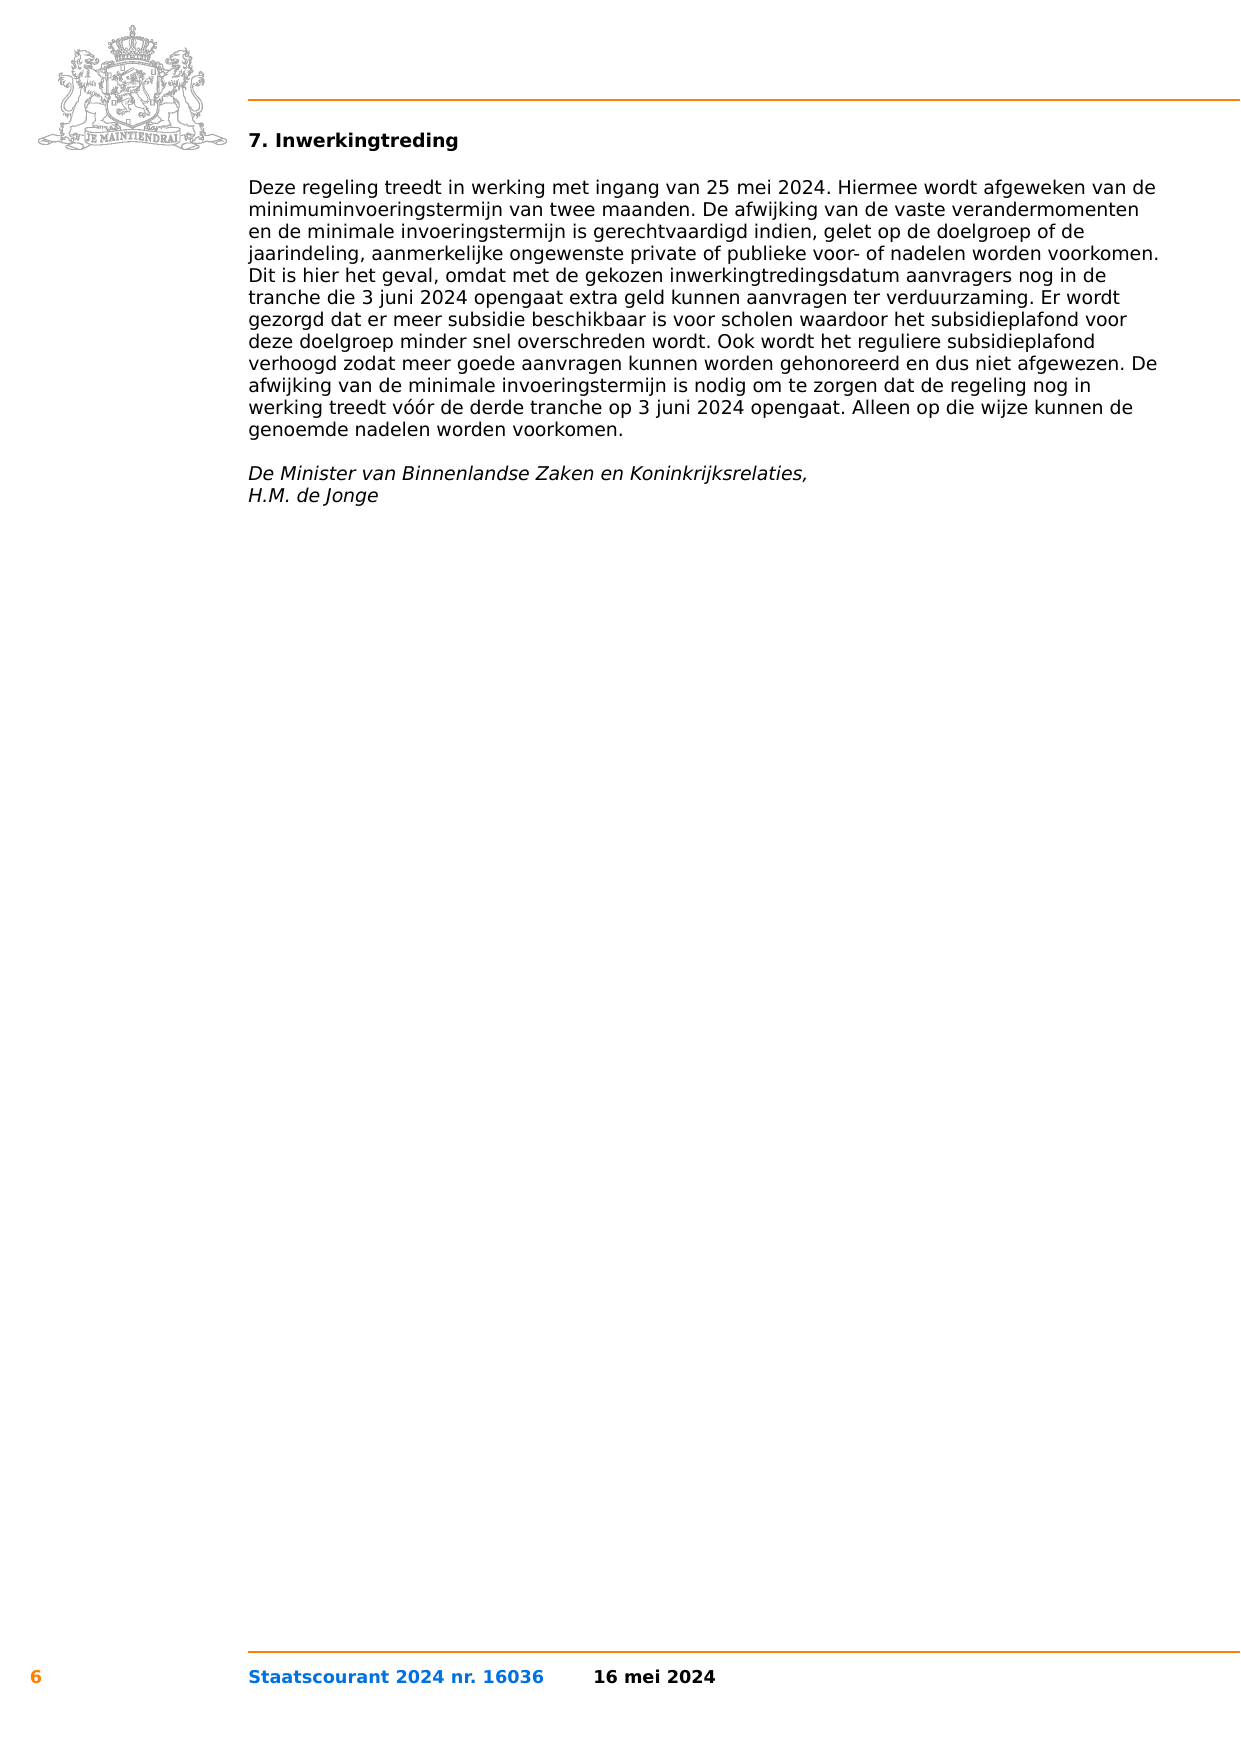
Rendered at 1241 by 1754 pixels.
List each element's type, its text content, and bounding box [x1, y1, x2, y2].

text De Minister van Binnenlandse Zaken en Koninkrijksrelaties, H.M. de Jonge [248, 462, 1163, 506]
picture [38, 25, 227, 150]
text Deze regeling treedt in werking met ingang van 25 mei 2024. Hiermee wordt afgeweken van de minimuminvoeringstermijn van twee maanden. De afwijking van de vaste verandermomenten en de minimale invoeringstermijn is gerechtvaardigd indien, gelet op de doelgroep of de jaarindeling, aanmerkelijke ongewenste private of publieke voor- of nadelen worden voorkomen. Dit is hier het geval, omdat met de gekozen inwerkingtredingsdatum aanvragers nog in de tranche die 3 juni 2024 opengaat extra geld kunnen aanvragen ter verduurzaming. Er wordt gezorgd dat er meer subsidie beschikbaar is voor scholen waardoor het subsidieplafond voor deze doelgroep minder snel overschreden wordt. Ook wordt het reguliere subsidieplafond verhoogd zodat meer goede aanvragen kunnen worden gehonoreerd en dus niet afgewezen. De afwijking van de minimale invoeringstermijn is nodig om te zorgen dat de regeling nog in werking treedt vóór de derde tranche op 3 juni 2024 opengaat. Alleen op die wijze kunnen de genoemde nadelen worden voorkomen. [248, 177, 1163, 441]
subtitle 7. Inwerkingtreding [248, 130, 1163, 152]
